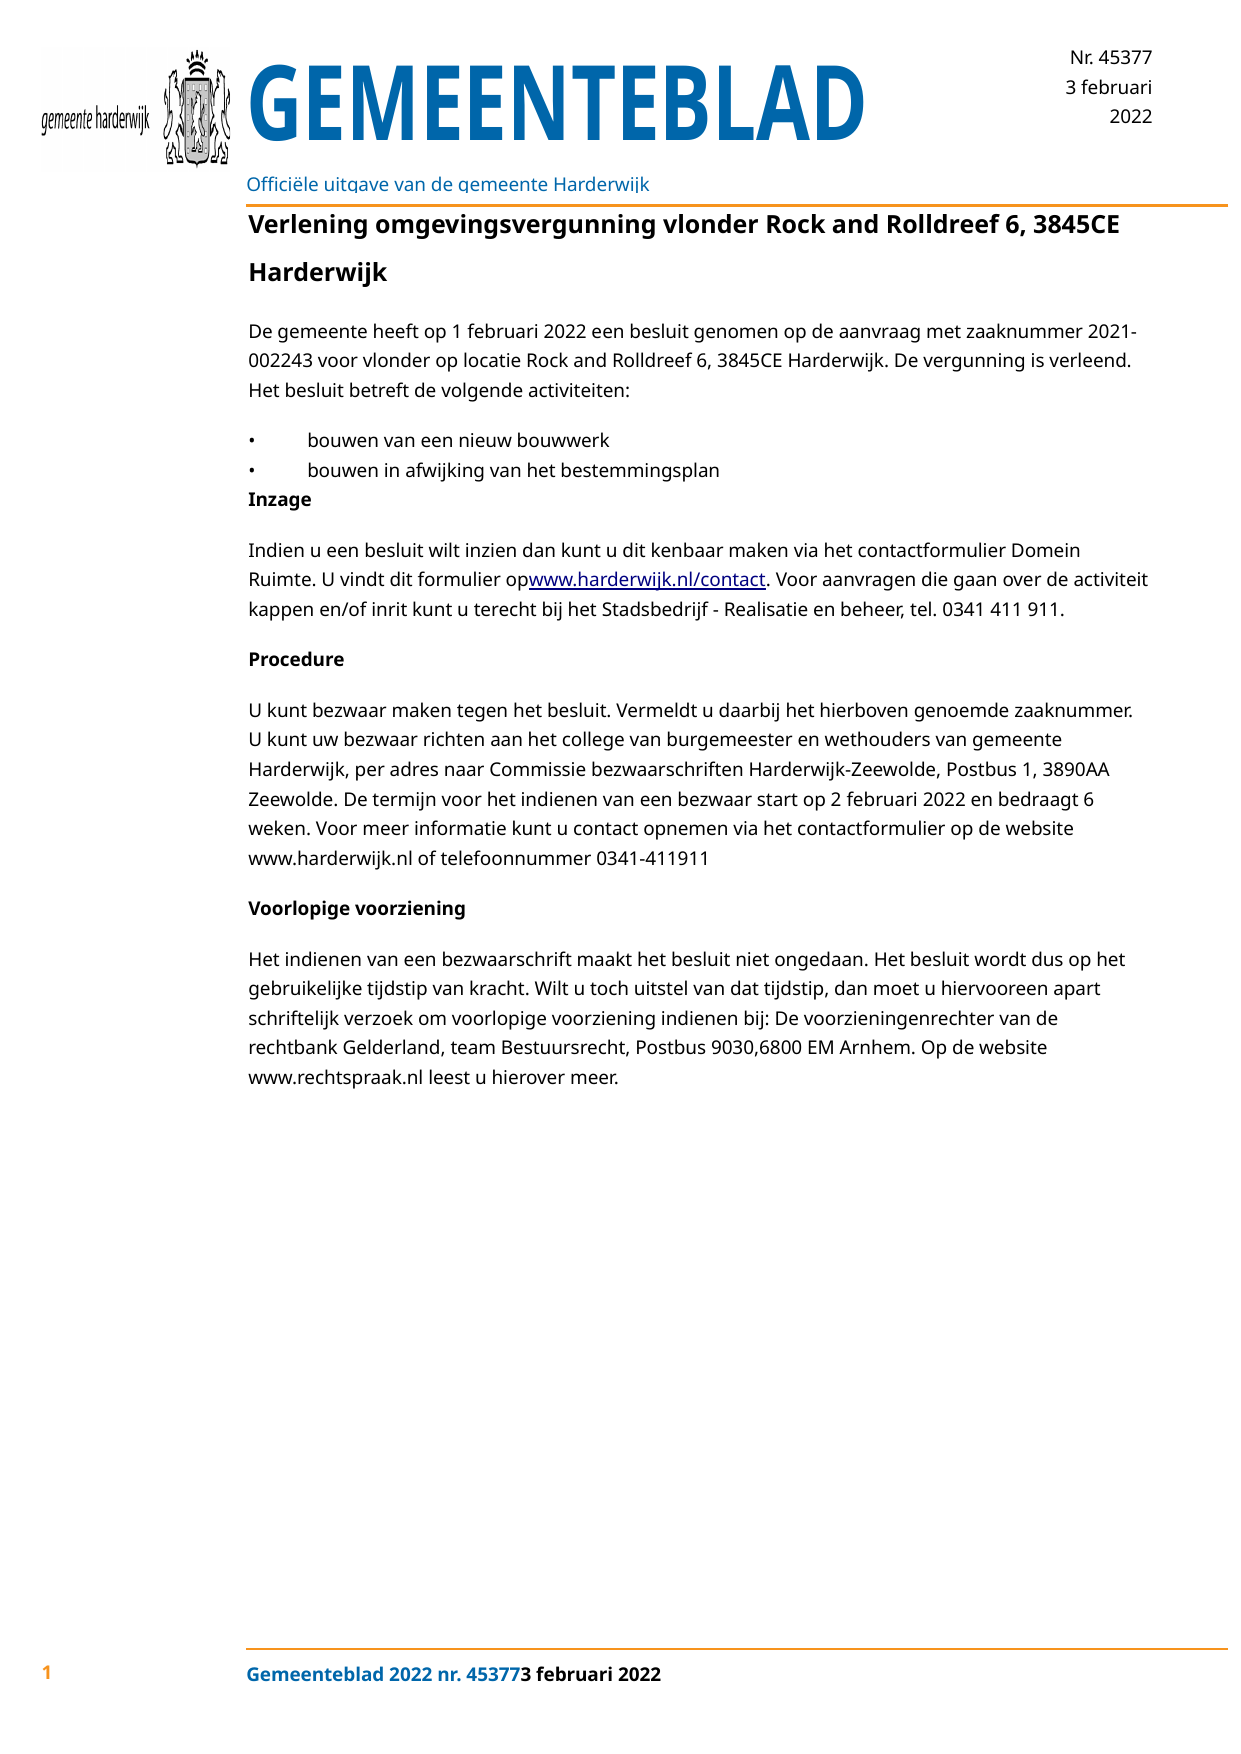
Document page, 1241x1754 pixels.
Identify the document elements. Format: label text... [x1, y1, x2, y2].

picture [41, 47, 231, 172]
text Verlening omgevingsvergunning vlonder Rock and Rolldreef 6, 3845CE Harderwijk [248, 207, 1152, 288]
text Het indienen van een bezwaarschrift maakt het besluit niet ongedaan. Het besluit wordt dus op het gebruikelijke tijdstip van kracht. Wilt u toch uitstel van dat tijdstip, dan moet u hiervooreen apart schriftelijk verzoek om voorlopige voorziening indienen bij: De voorzieningenrechter van de rechtbank Gelderland, team Bestuursrecht, Postbus 9030,6800 EM Arnhem. Op de website www.rechtspraak.nl leest u hierover meer. [248, 946, 1152, 1090]
list bouwen van een nieuw bouwwerk [248, 427, 1152, 453]
text Procedure [248, 647, 1152, 672]
text Indien u een besluit wilt inzien dan kunt u dit kenbaar maken via het contactformulier Domein Ruimte. U vindt dit formulier opwww.harderwijk.nl/contact. Voor aanvragen die gaan over de activiteit kappen en/of inrit kunt u terecht bij het Stadsbedrijf - Realisatie en beheer, tel. 0341 411 911. [248, 537, 1152, 622]
text Inzage [248, 487, 1152, 512]
text Voorlopige voorziening [248, 895, 1152, 921]
text De gemeente heeft op 1 februari 2022 een besluit genomen op de aanvraag met zaaknummer 2021-002243 voor vlonder op locatie Rock and Rolldreef 6, 3845CE Harderwijk. De vergunning is verleend. Het besluit betreft de volgende activiteiten: [248, 318, 1152, 403]
list bouwen in afwijking van het bestemmingsplan [248, 457, 1152, 483]
text U kunt bezwaar maken tegen het besluit. Vermeldt u daarbij het hierboven genoemde zaaknummer. U kunt uw bezwaar richten aan het college van burgemeester en wethouders van gemeente Harderwijk, per adres naar Commissie bezwaarschriften Harderwijk-Zeewolde, Postbus 1, 3890AA Zeewolde. De termijn voor het indienen van een bezwaar start op 2 februari 2022 en bedraagt 6 weken. Voor meer informatie kunt u contact opnemen via het contactformulier op de website www.harderwijk.nl of telefoonnummer 0341-411911 [248, 697, 1152, 871]
